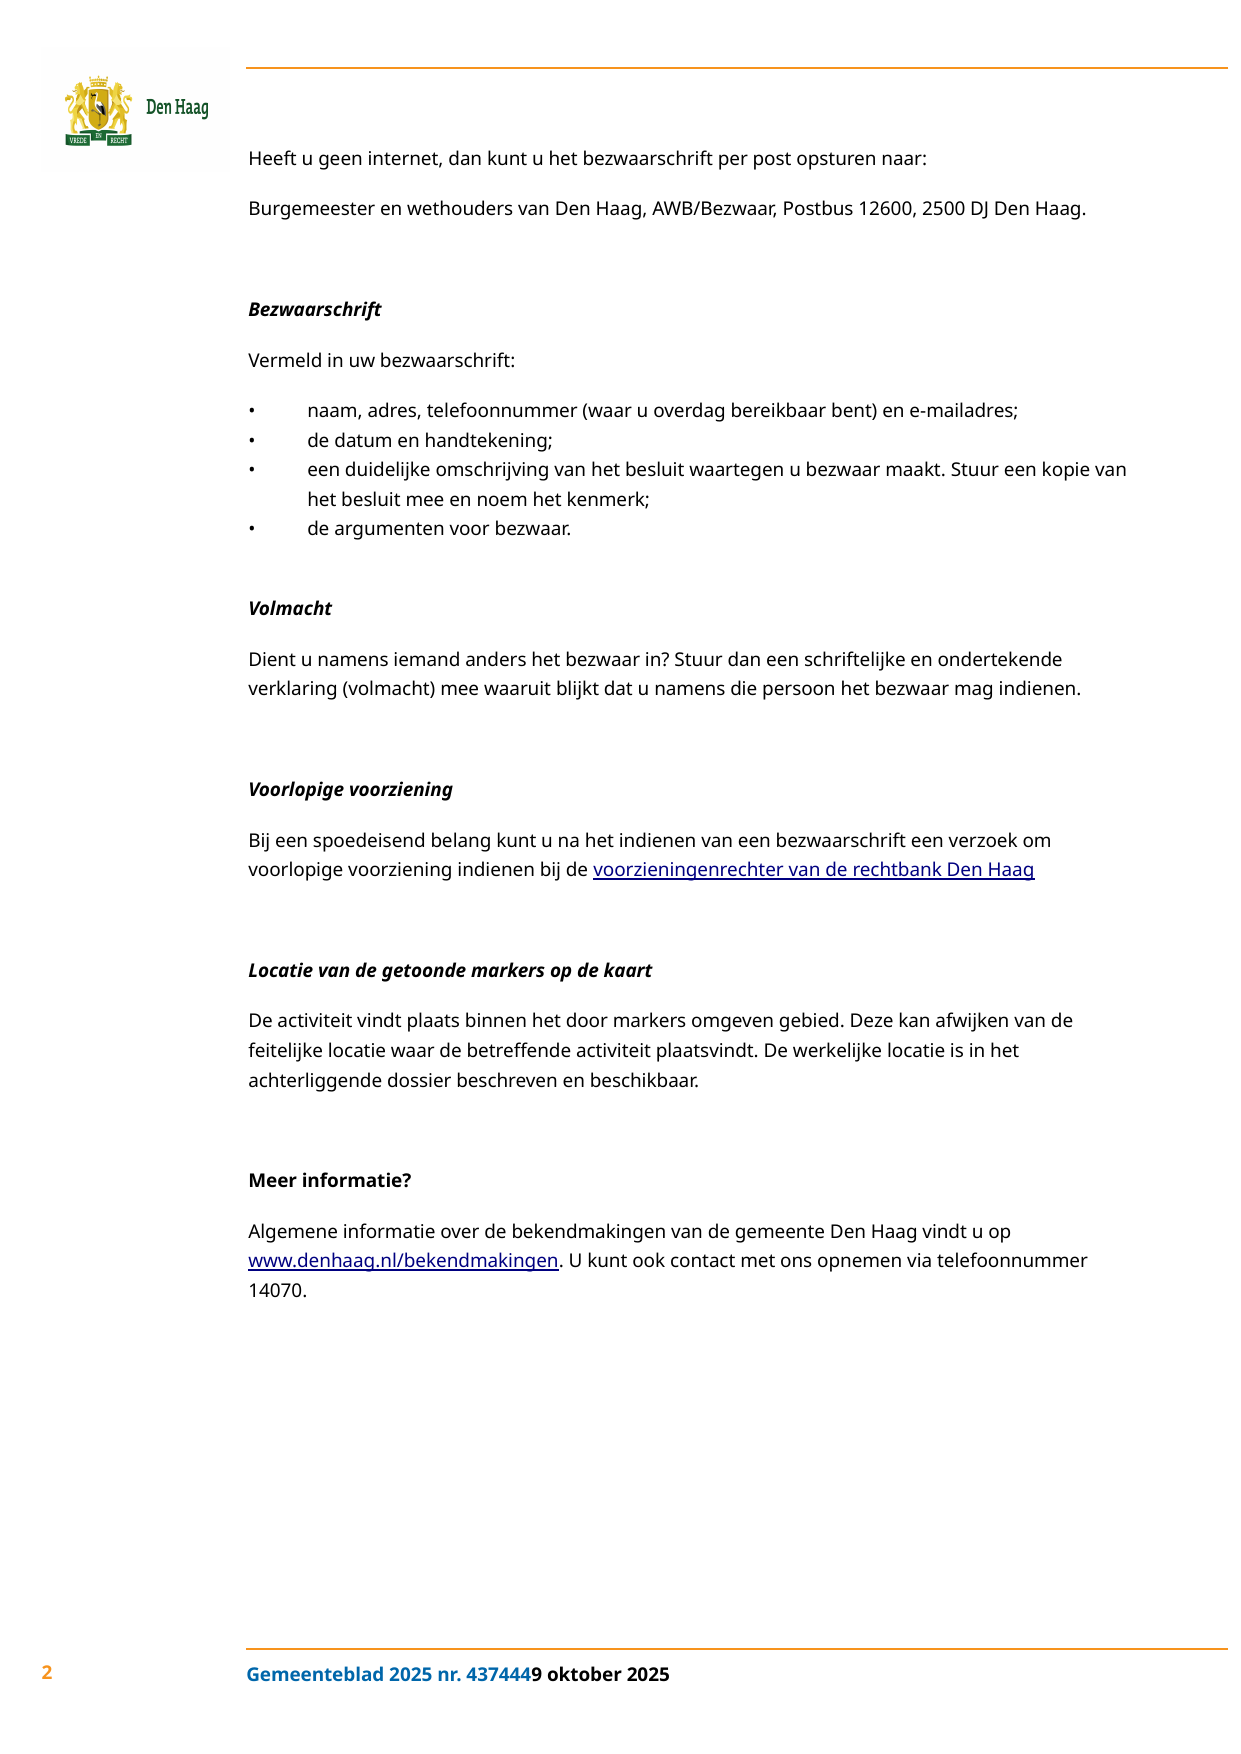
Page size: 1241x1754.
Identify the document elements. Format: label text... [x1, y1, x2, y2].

text Algemene informatie over de bekendmakingen van de gemeente Den Haag vindt u op www.denhaag.nl/bekendmakingen. U kunt ook contact met ons opnemen via telefoonnummer 14070. [248, 1218, 1152, 1303]
text Bezwaarschrift [248, 296, 1152, 322]
picture [41, 47, 231, 172]
text Vermeld in uw bezwaarschrift: [248, 347, 1152, 373]
list de datum en handtekening; [248, 427, 1152, 453]
list een duidelijke omschrijving van het besluit waartegen u bezwaar maakt. Stuur een kopie van het besluit mee en noem het kenmerk; [248, 456, 1152, 512]
text Dient u namens iemand anders het bezwaar in? Stuur dan een schriftelijke en ondertekende verklaring (volmacht) mee waaruit blijkt dat u namens die persoon het bezwaar mag indienen. [248, 646, 1152, 701]
text Volmacht [248, 596, 1152, 621]
list naam, adres, telefoonnummer (waar u overdag bereikbaar bent) en e-mailadres; [248, 397, 1152, 423]
text Meer informatie? [248, 1168, 1152, 1193]
text Heeft u geen internet, dan kunt u het bezwaarschrift per post opsturen naar: [248, 145, 1152, 171]
text Locatie van de getoonde markers op de kaart [248, 957, 1152, 983]
text Voorlopige voorziening [248, 776, 1152, 802]
text Bij een spoedeisend belang kunt u na het indienen van een bezwaarschrift een verzoek om voorlopige voorziening indienen bij de voorzieningenrechter van de rechtbank Den Haag [248, 827, 1152, 882]
text Burgemeester en wethouders van Den Haag, AWB/Bezwaar, Postbus 12600, 2500 DJ Den Haag. [248, 196, 1152, 221]
text De activiteit vindt plaats binnen het door markers omgeven gebied. Deze kan afwijken van de feitelijke locatie waar de betreffende activiteit plaatsvindt. De werkelijke locatie is in het achterliggende dossier beschreven en beschikbaar. [248, 1008, 1152, 1093]
list de argumenten voor bezwaar. [248, 516, 1152, 541]
